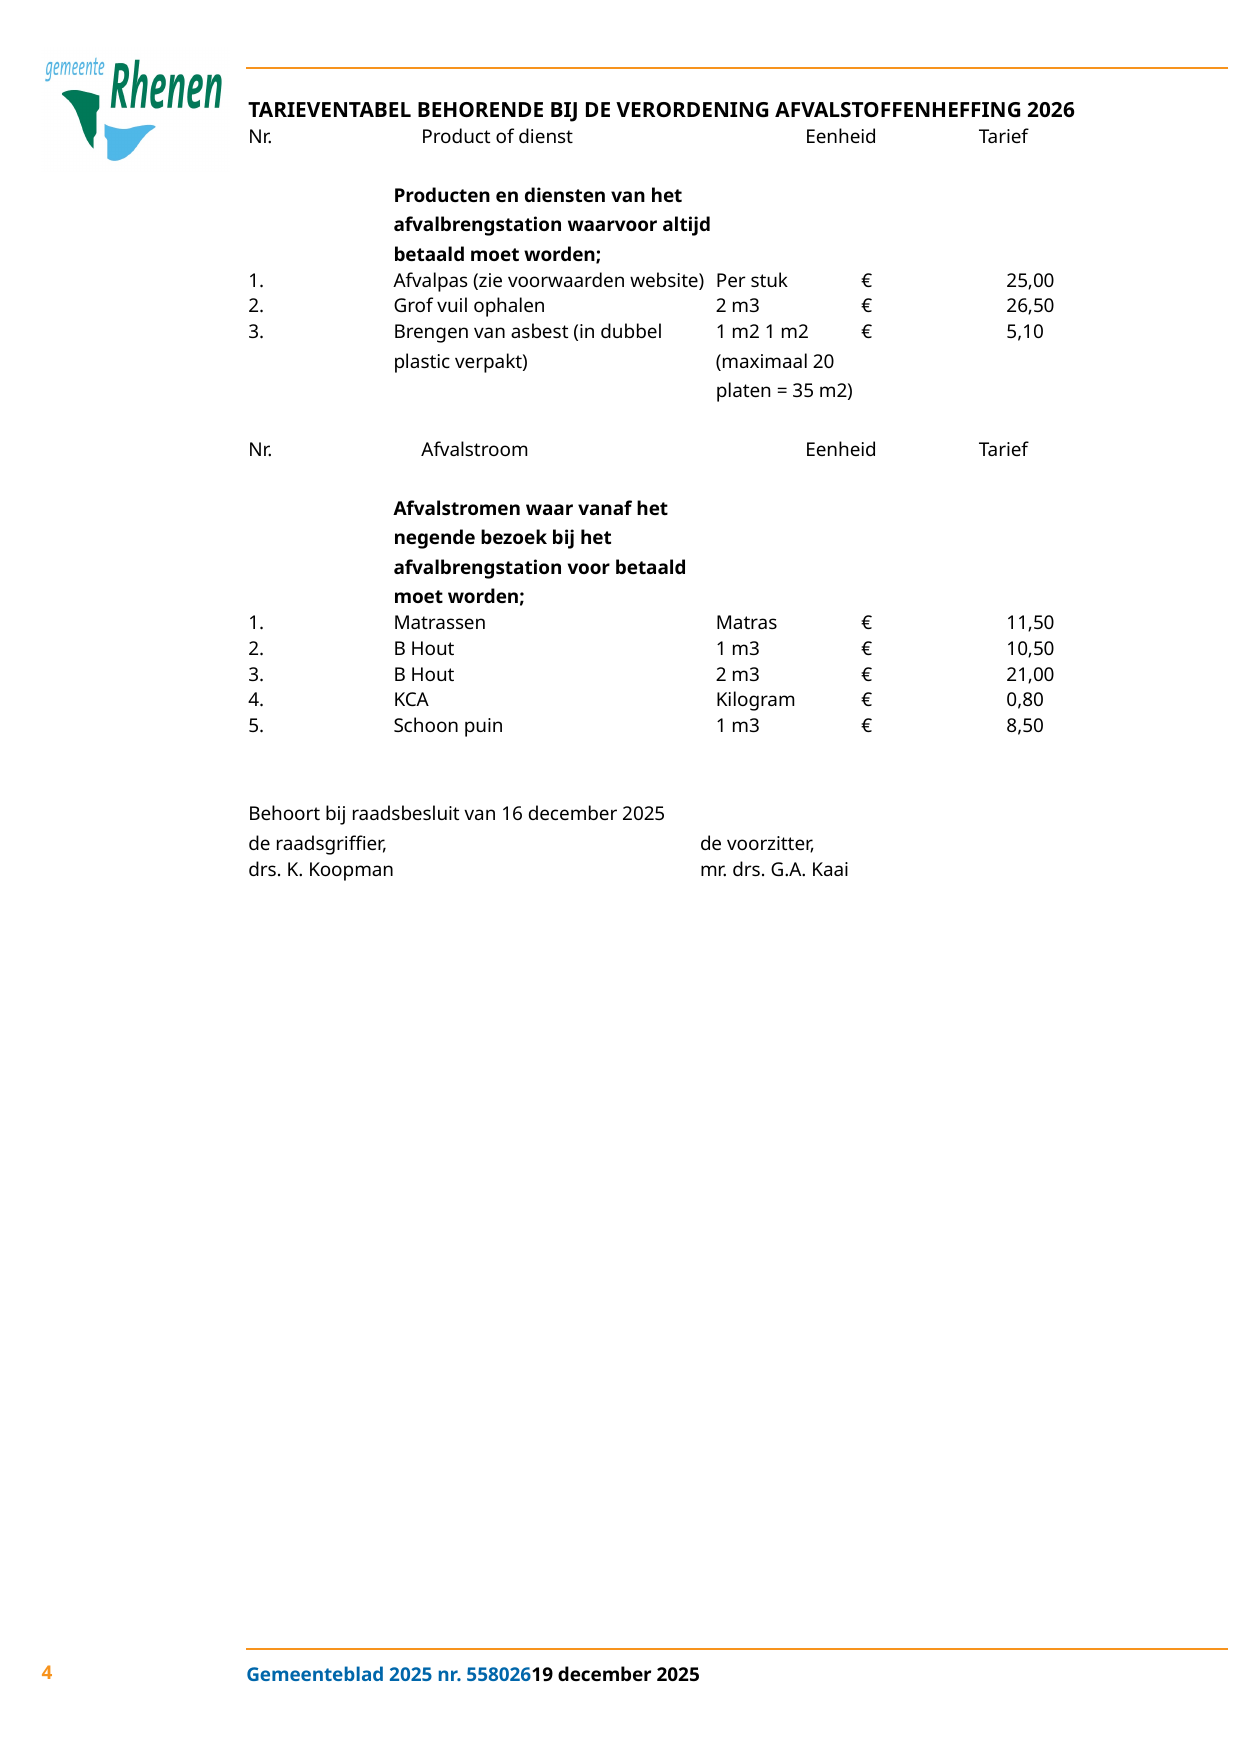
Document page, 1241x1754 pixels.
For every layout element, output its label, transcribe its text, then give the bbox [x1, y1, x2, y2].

table_cell € [861, 635, 1006, 661]
table_header [716, 495, 861, 609]
table_cell € [861, 661, 1006, 687]
table_header [1006, 182, 1152, 267]
table_cell € [861, 267, 1006, 293]
table_cell B Hout [393, 635, 716, 661]
table_cell 21,00 [1006, 661, 1152, 687]
table_cell 2 m3 [716, 661, 861, 687]
table_cell 2. [248, 293, 393, 318]
table_cell € [861, 609, 1006, 635]
table_header Tarief [979, 436, 1152, 462]
text TARIEVENTABEL BEHORENDE BIJ DE VERORDENING AFVALSTOFFENHEFFING 2026 [248, 95, 1152, 123]
table_cell 3. [248, 319, 393, 403]
table_header Tarief [979, 124, 1152, 149]
table_cell Matrassen [393, 609, 716, 635]
table_cell drs. K. Koopman [248, 856, 700, 882]
table_cell 1 m3 [716, 712, 861, 738]
table_cell Grof vuil ophalen [393, 293, 716, 318]
table_cell € [861, 687, 1006, 712]
table_cell € [861, 712, 1006, 738]
table_cell Schoon puin [393, 712, 716, 738]
table_cell mr. drs. G.A. Kaai [700, 856, 1152, 882]
table_cell Matras [716, 609, 861, 635]
table_header [716, 182, 861, 267]
table_cell 26,50 [1006, 293, 1152, 318]
table_cell 1 m2 1 m2 (maximaal 20 platen = 35 m2) [716, 319, 861, 403]
text Behoort bij raadsbesluit van 16 december 2025 [248, 800, 1152, 826]
table_header de voorzitter, [700, 830, 1152, 856]
table_cell 8,50 [1006, 712, 1152, 738]
table_cell 1. [248, 609, 393, 635]
table_header Producten en diensten van het afvalbrengstation waarvoor altijd betaald moet worden; [393, 182, 716, 267]
table_cell 2. [248, 635, 393, 661]
table_cell Brengen van asbest (in dubbel plastic verpakt) [393, 319, 716, 403]
table_cell € [861, 319, 1006, 403]
table_cell 1. [248, 267, 393, 293]
table_header de raadsgriffier, [248, 830, 700, 856]
table_cell 2 m3 [716, 293, 861, 318]
table_header Eenheid [805, 436, 978, 462]
table_cell 5,10 [1006, 319, 1152, 403]
table_header Product of dienst [421, 124, 805, 149]
table_header Nr. [248, 124, 421, 149]
table_cell 11,50 [1006, 609, 1152, 635]
table_header [248, 182, 393, 267]
table_cell Kilogram [716, 687, 861, 712]
table_cell 3. [248, 661, 393, 687]
table_header [1006, 495, 1152, 609]
table_cell 5. [248, 712, 393, 738]
table_cell € [861, 293, 1006, 318]
table_cell 0,80 [1006, 687, 1152, 712]
table_header Afvalstroom [421, 436, 805, 462]
table_header [861, 495, 1006, 609]
table_header Afvalstromen waar vanaf het negende bezoek bij het afvalbrengstation voor betaald moet worden; [393, 495, 716, 609]
picture [41, 47, 231, 172]
table_header [861, 182, 1006, 267]
table_cell 1 m3 [716, 635, 861, 661]
table_header [248, 495, 393, 609]
table_cell 4. [248, 687, 393, 712]
table_header Nr. [248, 436, 421, 462]
table_cell Afvalpas (zie voorwaarden website) [393, 267, 716, 293]
table_cell B Hout [393, 661, 716, 687]
table_cell Per stuk [716, 267, 861, 293]
table_cell 25,00 [1006, 267, 1152, 293]
table_cell 10,50 [1006, 635, 1152, 661]
table_header Eenheid [805, 124, 978, 149]
table_cell KCA [393, 687, 716, 712]
